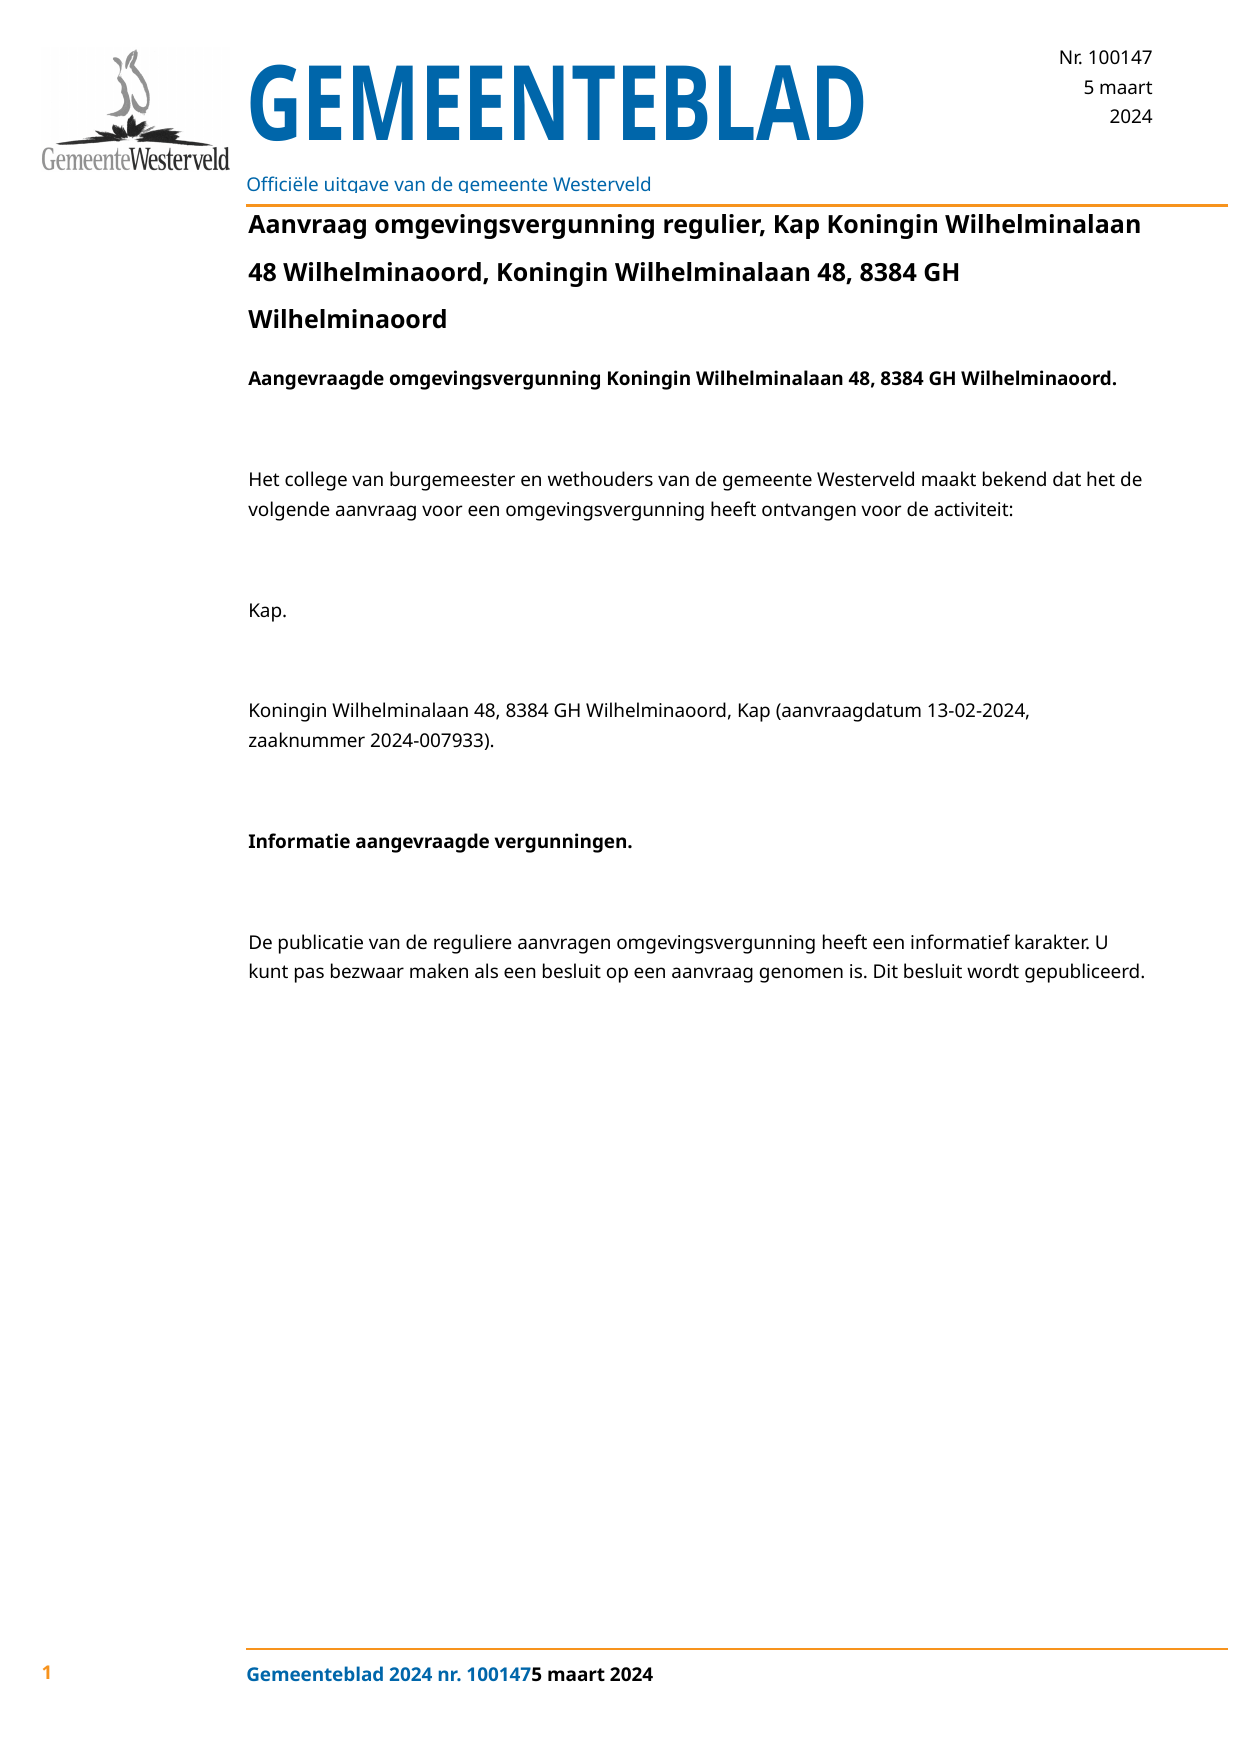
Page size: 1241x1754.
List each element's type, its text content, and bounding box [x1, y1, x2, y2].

text Kap. [248, 597, 1152, 622]
text Aanvraag omgevingsvergunning regulier, Kap Koningin Wilhelminalaan 48 Wilhelminaoord, Koningin Wilhelminalaan 48, 8384 GH Wilhelminaoord [248, 207, 1152, 336]
text Het college van burgemeester en wethouders van de gemeente Westerveld maakt bekend dat het de volgende aanvraag voor een omgevingsvergunning heeft ontvangen voor de activiteit: [248, 466, 1152, 522]
text Aangevraagde omgevingsvergunning Koningin Wilhelminalaan 48, 8384 GH Wilhelminaoord. [248, 366, 1152, 391]
text De publicatie van de reguliere aanvragen omgevingsvergunning heeft een informatief karakter. U kunt pas bezwaar maken als een besluit op een aanvraag genomen is. Dit besluit wordt gepubliceerd. [248, 929, 1152, 984]
text Koningin Wilhelminalaan 48, 8384 GH Wilhelminaoord, Kap (aanvraagdatum 13-02-2024, zaaknummer 2024-007933). [248, 698, 1152, 753]
text Informatie aangevraagde vergunningen. [248, 828, 1152, 854]
picture [41, 47, 231, 172]
